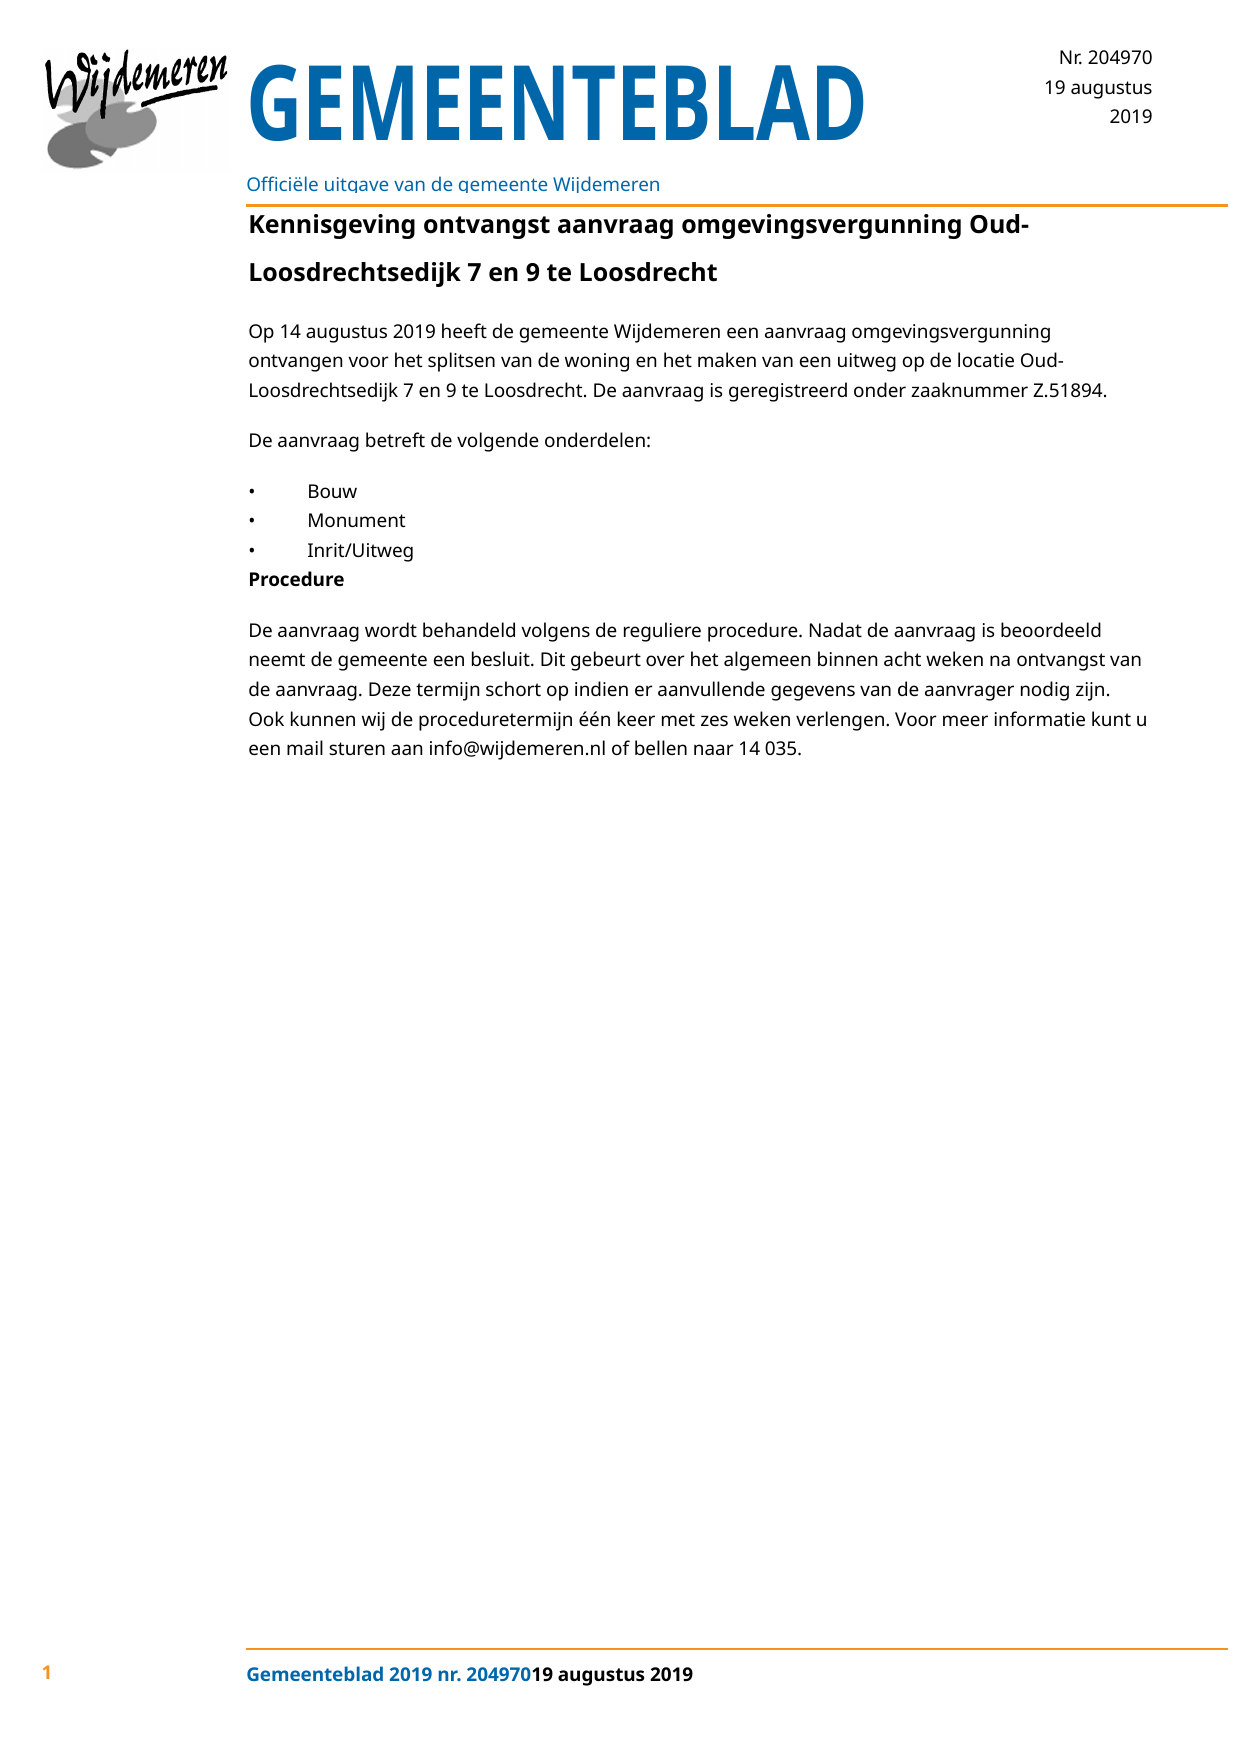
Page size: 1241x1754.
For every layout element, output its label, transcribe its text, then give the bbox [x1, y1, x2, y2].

text Kennisgeving ontvangst aanvraag omgevingsvergunning Oud-Loosdrechtsedijk 7 en 9 te Loosdrecht [248, 207, 1152, 288]
list Inrit/Uitweg [248, 537, 1152, 563]
text De aanvraag betreft de volgende onderdelen: [248, 427, 1152, 453]
text De aanvraag wordt behandeld volgens de reguliere procedure. Nadat de aanvraag is beoordeeld neemt de gemeente een besluit. Dit gebeurt over het algemeen binnen acht weken na ontvangst van de aanvraag. Deze termijn schort op indien er aanvullende gegevens van de aanvrager nodig zijn. Ook kunnen wij de proceduretermijn één keer met zes weken verlengen. Voor meer informatie kunt u een mail sturen aan info@wijdemeren.nl of bellen naar 14 035. [248, 617, 1152, 761]
list Bouw [248, 478, 1152, 504]
picture [41, 47, 231, 172]
text Procedure [248, 567, 1152, 592]
list Monument [248, 507, 1152, 533]
text Op 14 augustus 2019 heeft de gemeente Wijdemeren een aanvraag omgevingsvergunning ontvangen voor het splitsen van de woning en het maken van een uitweg op de locatie Oud-Loosdrechtsedijk 7 en 9 te Loosdrecht. De aanvraag is geregistreerd onder zaaknummer Z.51894. [248, 318, 1152, 403]
